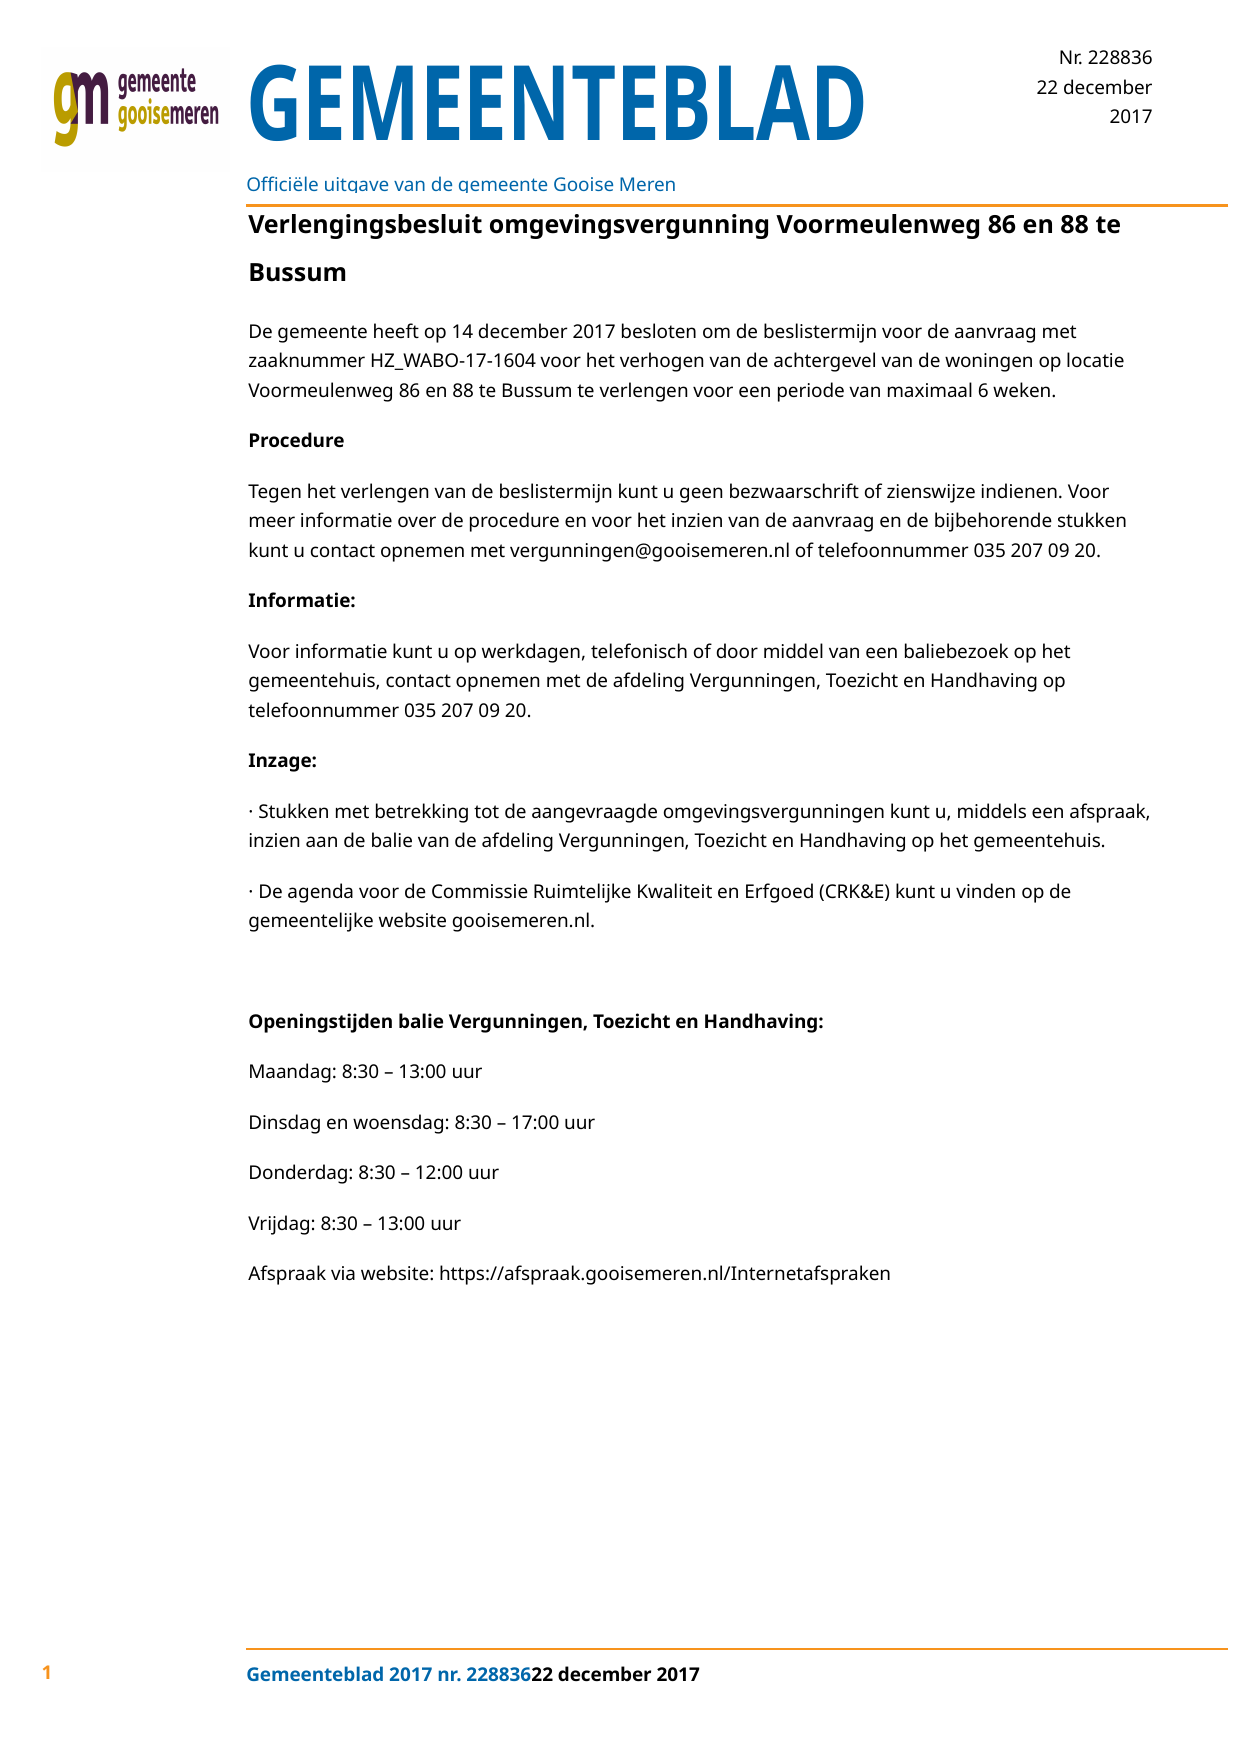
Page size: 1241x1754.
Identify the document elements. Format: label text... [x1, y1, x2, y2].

text Vrijdag: 8:30 – 13:00 uur [248, 1210, 1152, 1236]
picture [41, 47, 231, 172]
text Dinsdag en woensdag: 8:30 – 17:00 uur [248, 1109, 1152, 1135]
text Afspraak via website: https://afspraak.gooisemeren.nl/Internetafspraken [248, 1260, 1152, 1286]
text Donderdag: 8:30 – 12:00 uur [248, 1159, 1152, 1185]
text Verlengingsbesluit omgevingsvergunning Voormeulenweg 86 en 88 te Bussum [248, 207, 1152, 288]
text Procedure [248, 427, 1152, 453]
text Openingstijden balie Vergunningen, Toezicht en Handhaving: [248, 1008, 1152, 1034]
text De gemeente heeft op 14 december 2017 besloten om de beslistermijn voor de aanvraag met zaaknummer HZ_WABO-17-1604 voor het verhogen van de achtergevel van de woningen op locatie Voormeulenweg 86 en 88 te Bussum te verlengen voor een periode van maximaal 6 weken. [248, 318, 1152, 403]
text · Stukken met betrekking tot de aangevraagde omgevingsvergunningen kunt u, middels een afspraak, inzien aan de balie van de afdeling Vergunningen, Toezicht en Handhaving op het gemeentehuis. [248, 798, 1152, 853]
text Maandag: 8:30 – 13:00 uur [248, 1059, 1152, 1084]
text Inzage: [248, 747, 1152, 773]
text Informatie: [248, 587, 1152, 613]
text Tegen het verlengen van de beslistermijn kunt u geen bezwaarschrift of zienswijze indienen. Voor meer informatie over de procedure en voor het inzien van de aanvraag en de bijbehorende stukken kunt u contact opnemen met vergunningen@gooisemeren.nl of telefoonnummer 035 207 09 20. [248, 478, 1152, 563]
text Voor informatie kunt u op werkdagen, telefonisch of door middel van een baliebezoek op het gemeentehuis, contact opnemen met de afdeling Vergunningen, Toezicht en Handhaving op telefoonnummer 035 207 09 20. [248, 638, 1152, 723]
text · De agenda voor de Commissie Ruimtelijke Kwaliteit en Erfgoed (CRK&E) kunt u vinden op de gemeentelijke website gooisemeren.nl. [248, 878, 1152, 933]
